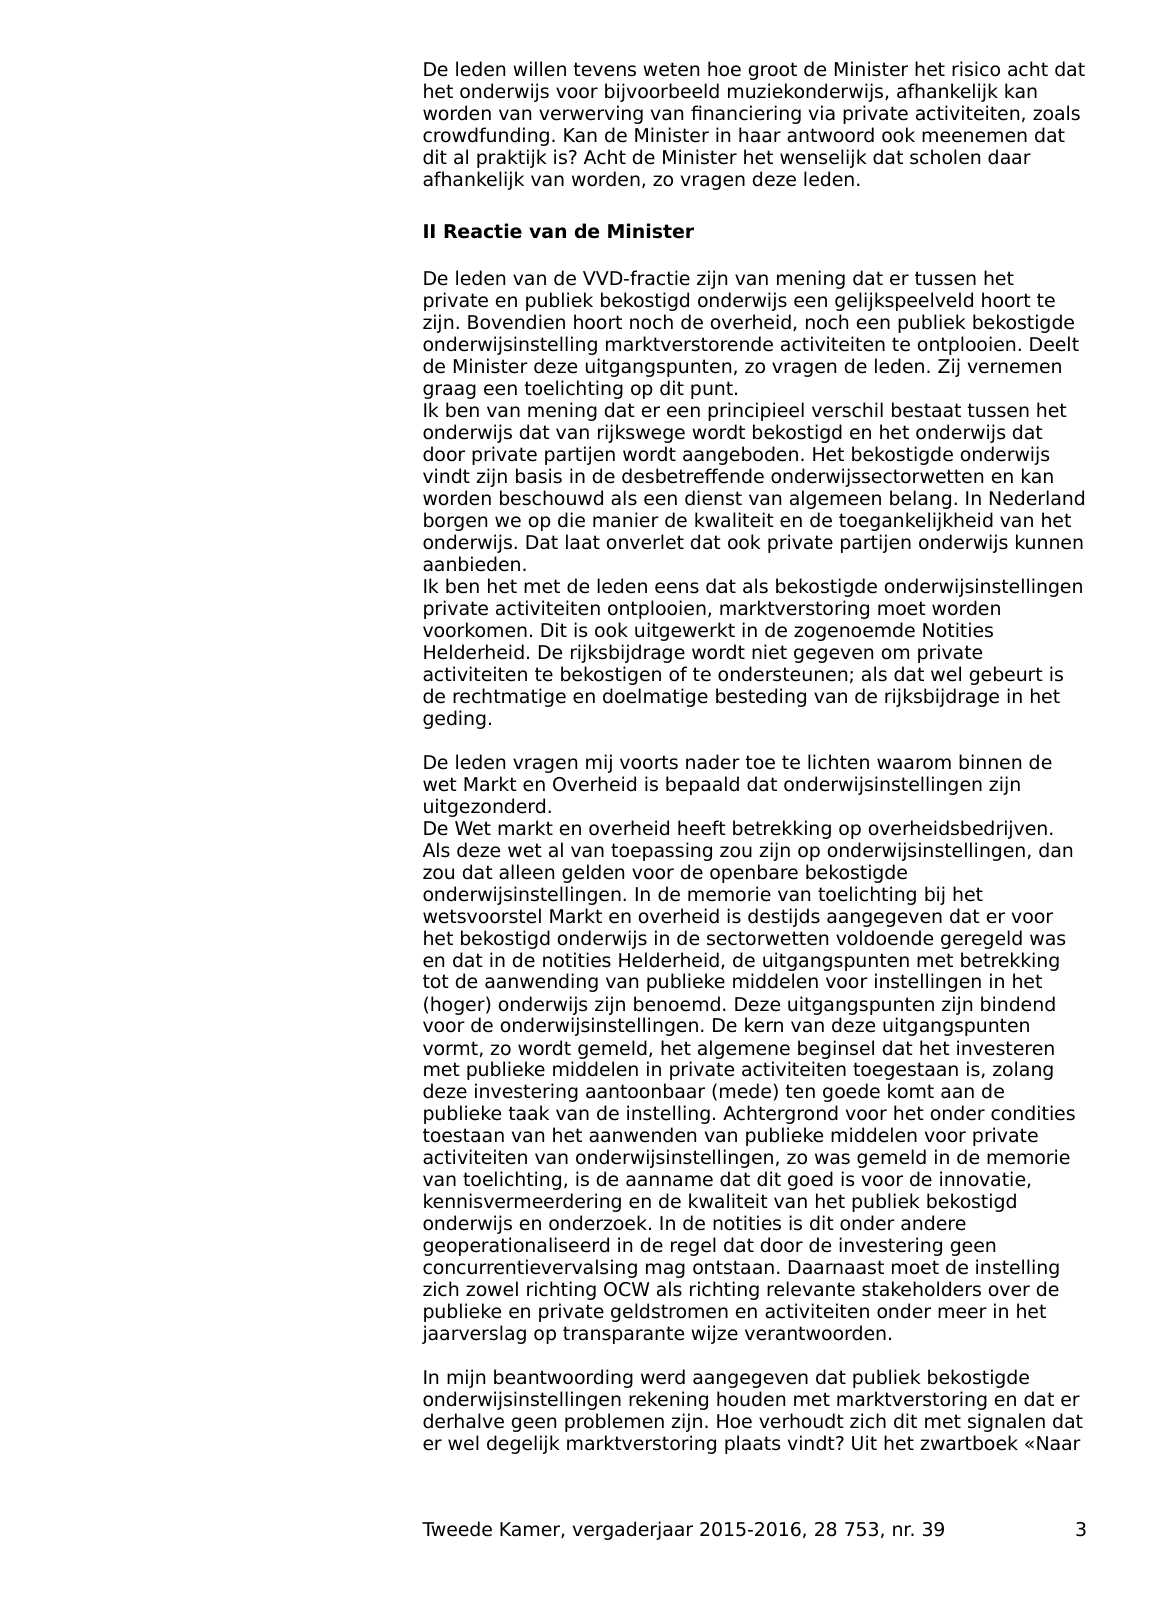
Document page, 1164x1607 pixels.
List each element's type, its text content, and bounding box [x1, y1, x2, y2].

text De leden vragen mij voorts nader toe te lichten waarom binnen de wet Markt en Overheid is bepaald dat onderwijsinstellingen zijn uitgezonderd. [422, 752, 1087, 818]
text De leden willen tevens weten hoe groot de Minister het risico acht dat het onderwijs voor bijvoorbeeld muziekonderwijs, afhankelijk kan worden van verwerving van financiering via private activiteiten, zoals crowdfunding. Kan de Minister in haar antwoord ook meenemen dat dit al praktijk is? Acht de Minister het wenselijk dat scholen daar afhankelijk van worden, zo vragen deze leden. [422, 59, 1087, 191]
text Ik ben van mening dat er een principieel verschil bestaat tussen het onderwijs dat van rijkswege wordt bekostigd en het onderwijs dat door private partijen wordt aangeboden. Het bekostigde onderwijs vindt zijn basis in de desbetreffende onderwijssectorwetten en kan worden beschouwd als een dienst van algemeen belang. In Nederland borgen we op die manier de kwaliteit en de toegankelijkheid van het onderwijs. Dat laat onverlet dat ook private partijen onderwijs kunnen aanbieden. [422, 400, 1087, 576]
text De Wet markt en overheid heeft betrekking op overheidsbedrijven. Als deze wet al van toepassing zou zijn op onderwijsinstellingen, dan zou dat alleen gelden voor de openbare bekostigde onderwijsinstellingen. In de memorie van toelichting bij het wetsvoorstel Markt en overheid is destijds aangegeven dat er voor het bekostigd onderwijs in de sectorwetten voldoende geregeld was en dat in de notities Helderheid, de uitgangspunten met betrekking tot de aanwending van publieke middelen voor instellingen in het (hoger) onderwijs zijn benoemd. Deze uitgangspunten zijn bindend voor de onderwijsinstellingen. De kern van deze uitgangspunten vormt, zo wordt gemeld, het algemene beginsel dat het investeren met publieke middelen in private activiteiten toegestaan is, zolang deze investering aantoonbaar (mede) ten goede komt aan de publieke taak van de instelling. Achtergrond voor het onder condities toestaan van het aanwenden van publieke middelen voor private activiteiten van onderwijsinstellingen, zo was gemeld in de memorie van toelichting, is de aanname dat dit goed is voor de innovatie, kennisvermeerdering en de kwaliteit van het publiek bekostigd onderwijs en onderzoek. In de notities is dit onder andere geoperationaliseerd in de regel dat door de investering geen concurrentievervalsing mag ontstaan. Daarnaast moet de instelling zich zowel richting OCW als richting relevante stakeholders over de publieke en private geldstromen en activiteiten onder meer in het jaarverslag op transparante wijze verantwoorden. [422, 818, 1087, 1345]
text Ik ben het met de leden eens dat als bekostigde onderwijsinstellingen private activiteiten ontplooien, marktverstoring moet worden voorkomen. Dit is ook uitgewerkt in de zogenoemde Notities Helderheid. De rijksbijdrage wordt niet gegeven om private activiteiten te bekostigen of te ondersteunen; als dat wel gebeurt is de rechtmatige en doelmatige besteding van de rijksbijdrage in het geding. [422, 576, 1087, 729]
text De leden van de VVD-fractie zijn van mening dat er tussen het private en publiek bekostigd onderwijs een gelijkspeelveld hoort te zijn. Bovendien hoort noch de overheid, noch een publiek bekostigde onderwijsinstelling marktverstorende activiteiten te ontplooien. Deelt de Minister deze uitgangspunten, zo vragen de leden. Zij vernemen graag een toelichting op dit punt. [422, 268, 1087, 400]
subtitle II Reactie van de Minister [422, 221, 1087, 243]
text In mijn beantwoording werd aangegeven dat publiek bekostigde onderwijsinstellingen rekening houden met marktverstoring en dat er derhalve geen problemen zijn. Hoe verhoudt zich dit met signalen dat er wel degelijk marktverstoring plaats vindt? Uit het zwartboek «Naar [422, 1367, 1087, 1455]
